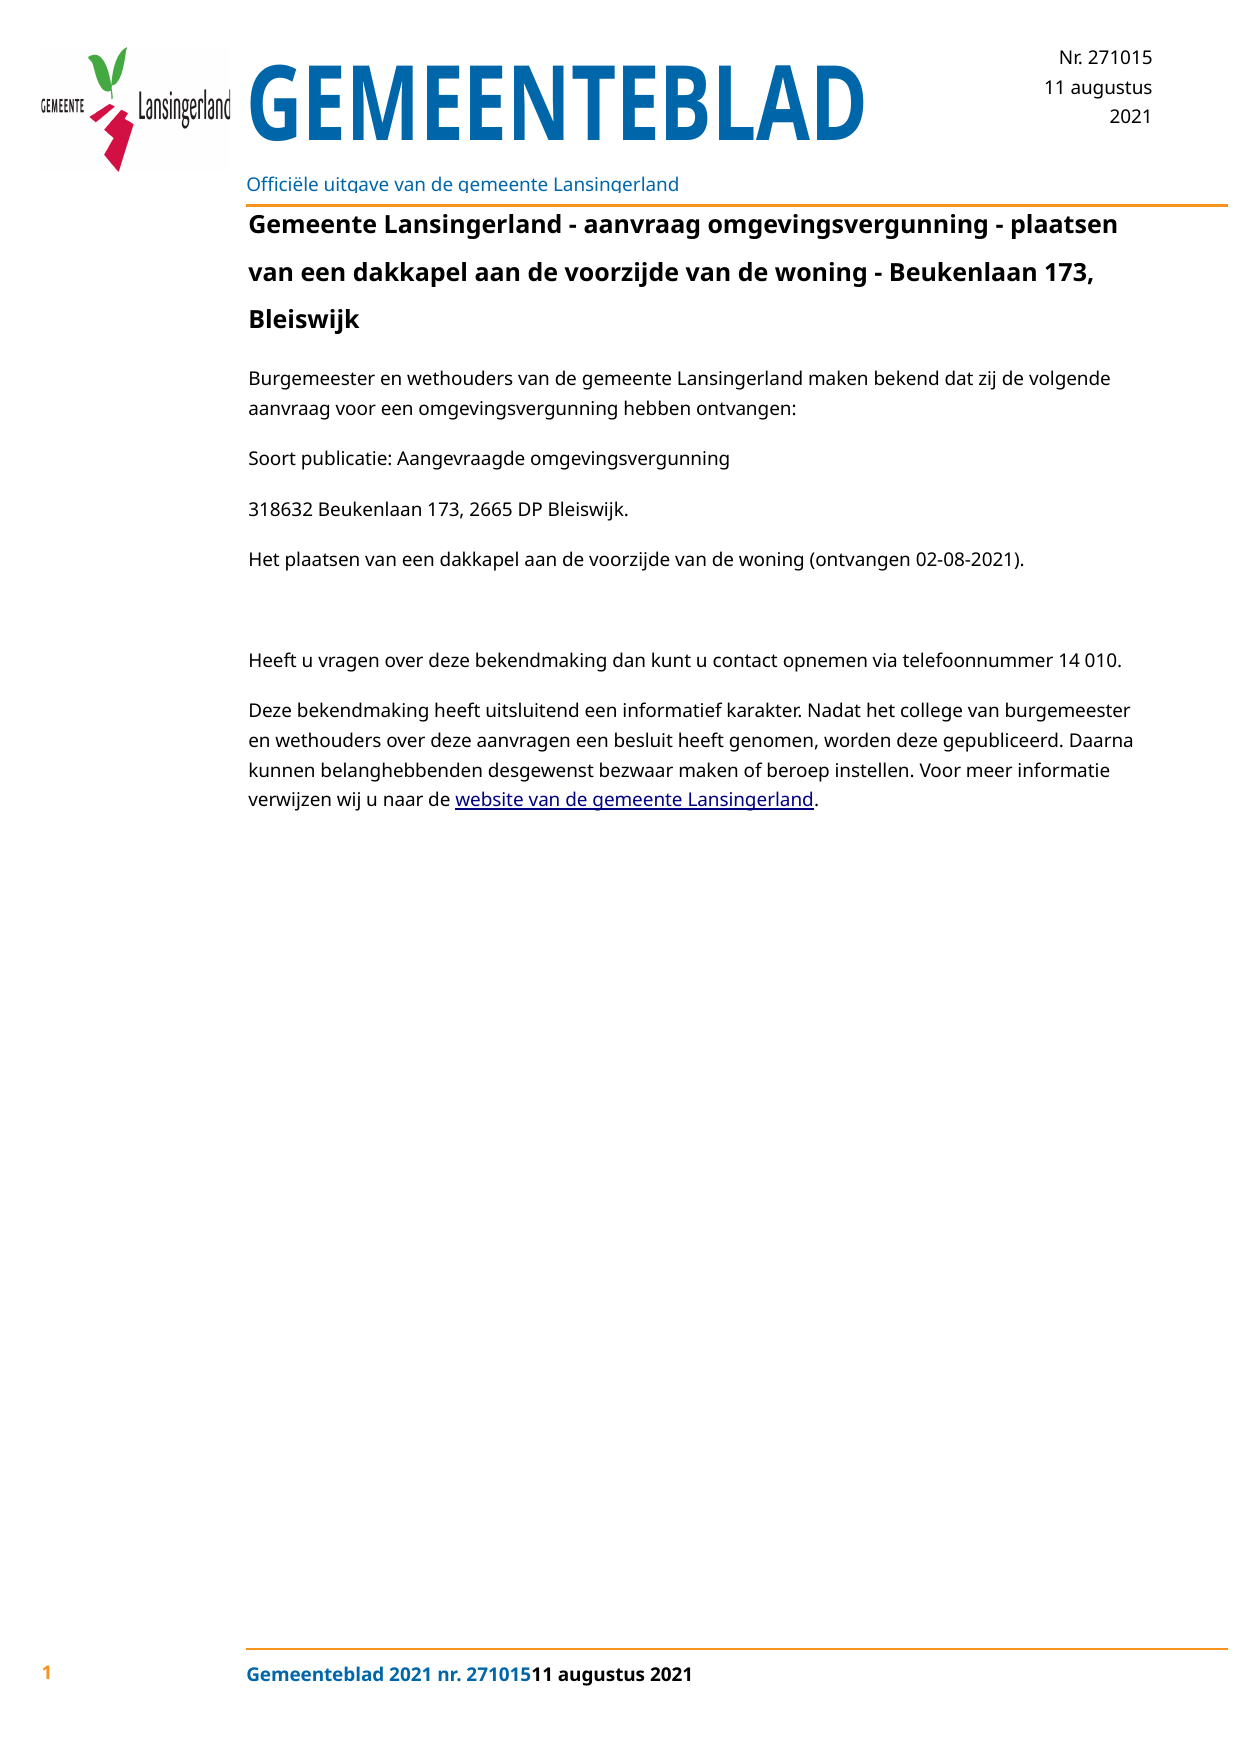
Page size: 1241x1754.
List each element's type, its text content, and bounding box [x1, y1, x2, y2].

picture [41, 47, 231, 172]
text Soort publicatie: Aangevraagde omgevingsvergunning [248, 446, 1152, 471]
text Heeft u vragen over deze bekendmaking dan kunt u contact opnemen via telefoonnummer 14 010. [248, 647, 1152, 673]
text Deze bekendmaking heeft uitsluitend een informatief karakter. Nadat het college van burgemeester en wethouders over deze aanvragen een besluit heeft genomen, worden deze gepubliceerd. Daarna kunnen belanghebbenden desgewenst bezwaar maken of beroep instellen. Voor meer informatie verwijzen wij u naar de website van de gemeente Lansingerland. [248, 698, 1152, 812]
text Burgemeester en wethouders van de gemeente Lansingerland maken bekend dat zij de volgende aanvraag voor een omgevingsvergunning hebben ontvangen: [248, 366, 1152, 421]
text Het plaatsen van een dakkapel aan de voorzijde van de woning (ontvangen 02-08-2021). [248, 546, 1152, 572]
text 318632 Beukenlaan 173, 2665 DP Bleiswijk. [248, 496, 1152, 522]
text Gemeente Lansingerland - aanvraag omgevingsvergunning - plaatsen van een dakkapel aan de voorzijde van de woning - Beukenlaan 173, Bleiswijk [248, 207, 1152, 336]
